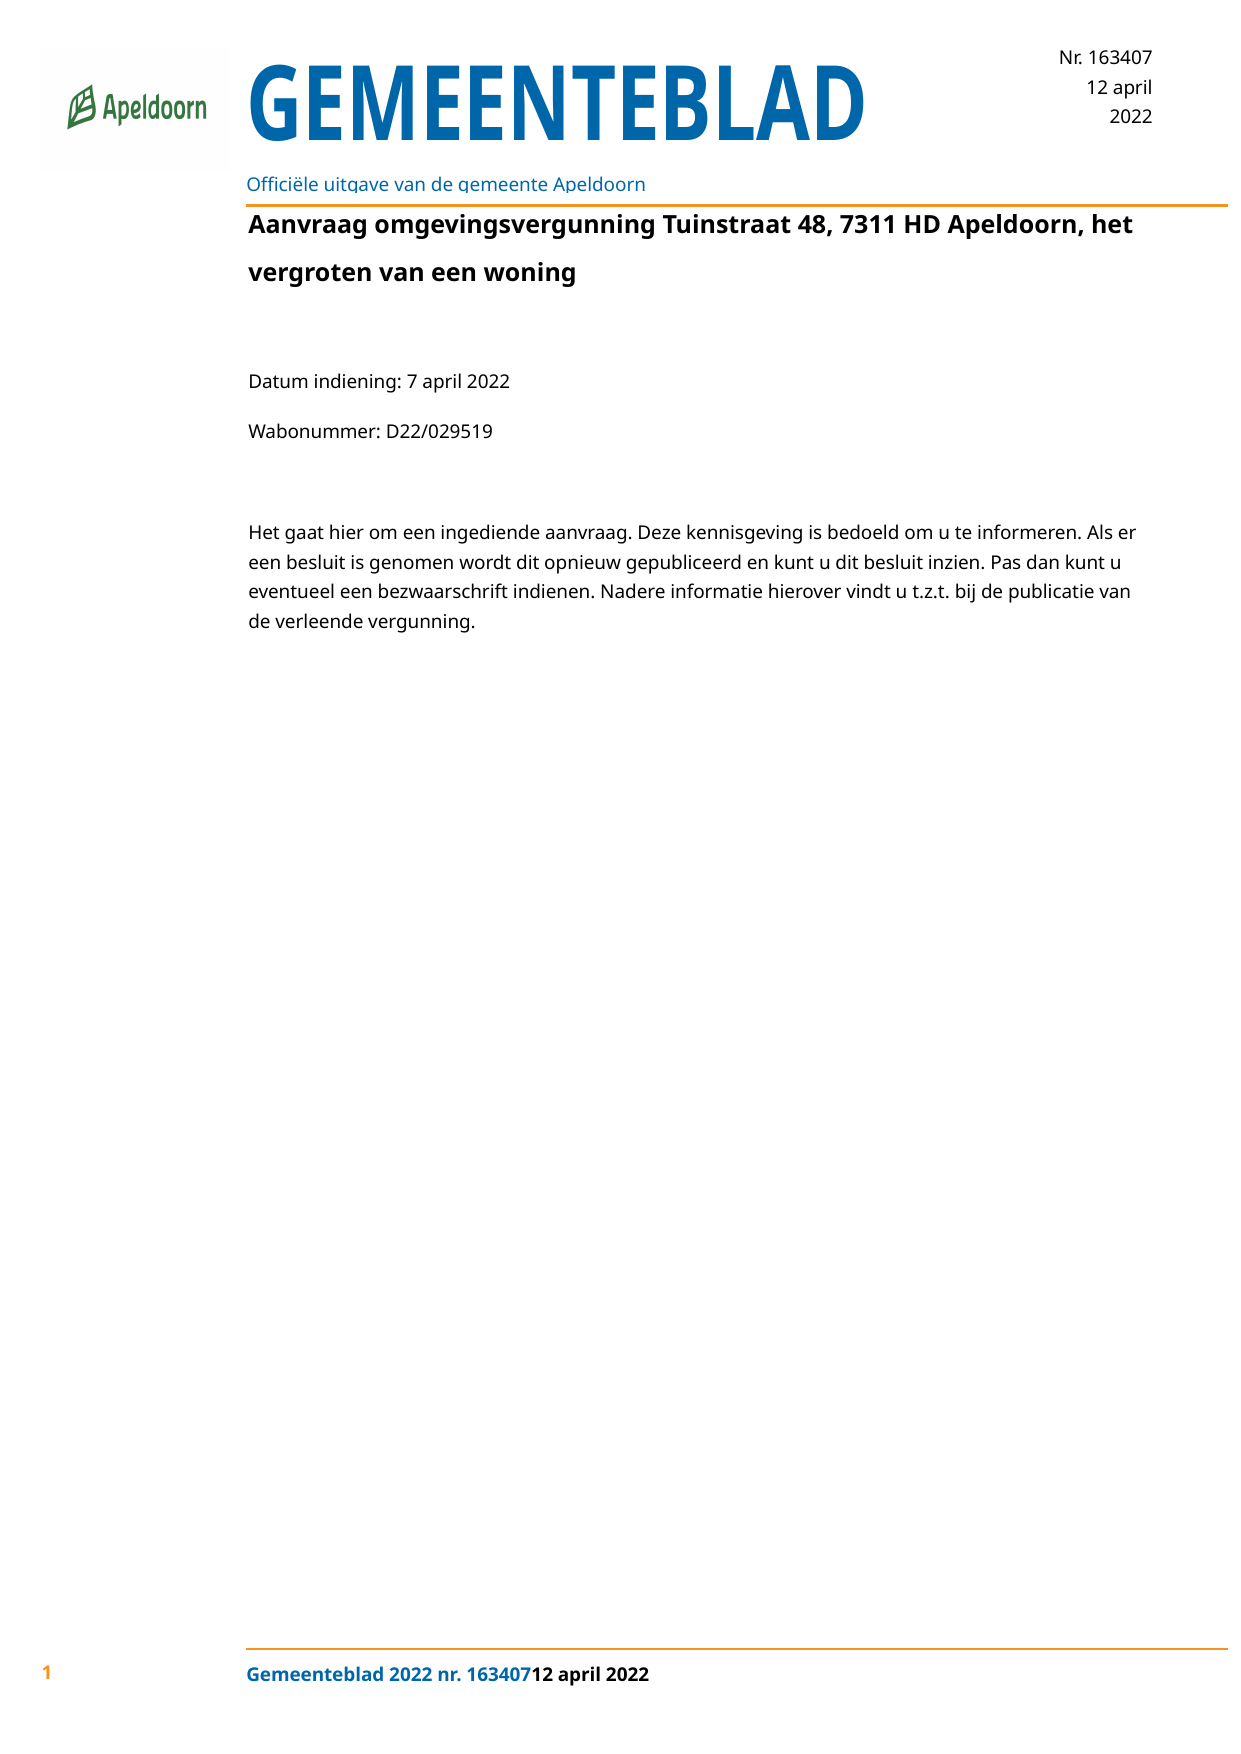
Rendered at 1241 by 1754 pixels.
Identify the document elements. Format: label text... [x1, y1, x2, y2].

text Aanvraag omgevingsvergunning Tuinstraat 48, 7311 HD Apeldoorn, het vergroten van een woning [248, 207, 1152, 288]
text Datum indiening: 7 april 2022 [248, 368, 1152, 394]
text Wabonummer: D22/029519 [248, 419, 1152, 444]
picture [41, 47, 231, 172]
text Het gaat hier om een ingediende aanvraag. Deze kennisgeving is bedoeld om u te informeren. Als er een besluit is genomen wordt dit opnieuw gepubliceerd en kunt u dit besluit inzien. Pas dan kunt u eventueel een bezwaarschrift indienen. Nadere informatie hierover vindt u t.z.t. bij de publicatie van de verleende vergunning. [248, 519, 1152, 634]
